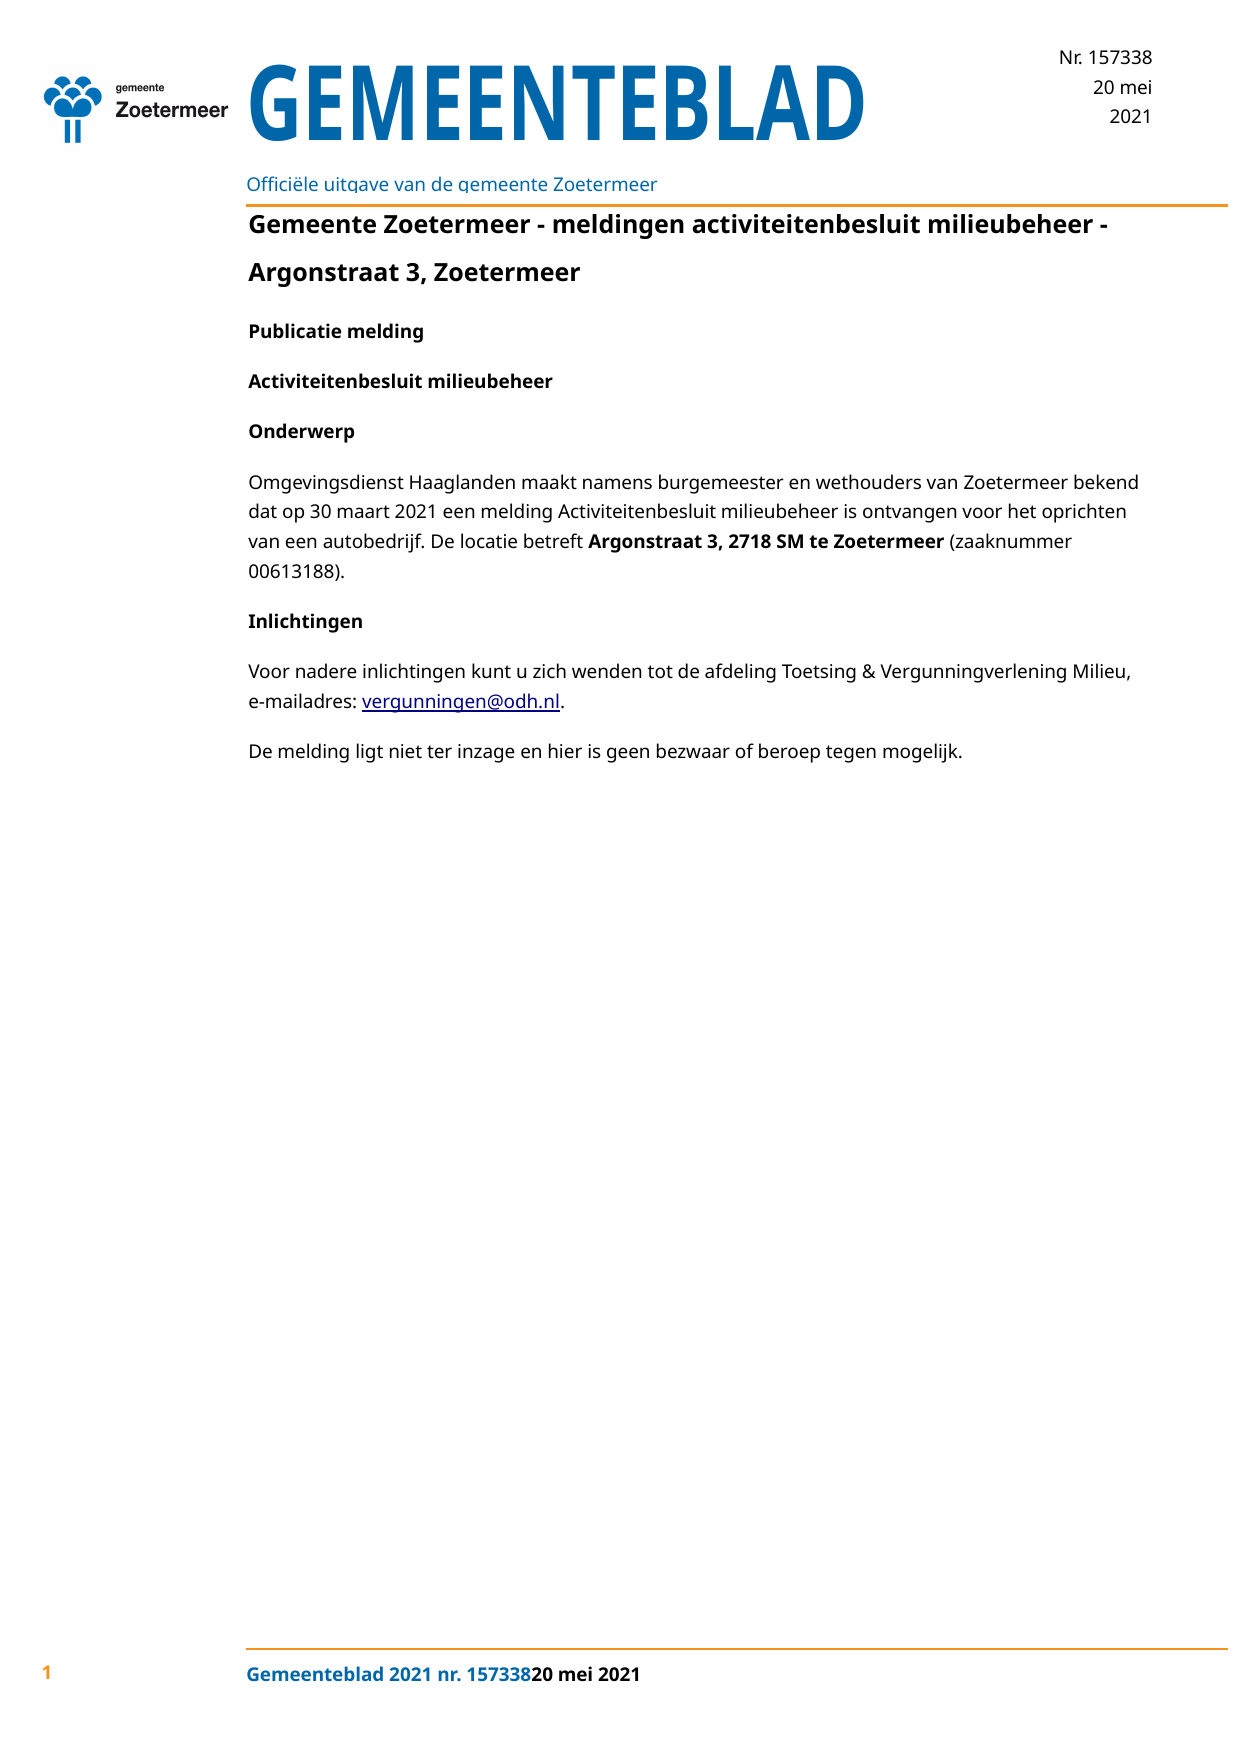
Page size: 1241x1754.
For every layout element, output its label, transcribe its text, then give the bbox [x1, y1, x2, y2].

text Publicatie melding [248, 318, 1152, 344]
text Omgevingsdienst Haaglanden maakt namens burgemeester en wethouders van Zoetermeer bekend dat op 30 maart 2021 een melding Activiteitenbesluit milieubeheer is ontvangen voor het oprichten van een autobedrijf. De locatie betreft Argonstraat 3, 2718 SM te Zoetermeer (zaaknummer 00613188). [248, 469, 1152, 584]
text Inlichtingen [248, 608, 1152, 634]
text De melding ligt niet ter inzage en hier is geen bezwaar of beroep tegen mogelijk. [248, 739, 1152, 764]
text Onderwerp [248, 419, 1152, 444]
text Gemeente Zoetermeer - meldingen activiteitenbesluit milieubeheer - Argonstraat 3, Zoetermeer [248, 207, 1152, 288]
text Voor nadere inlichtingen kunt u zich wenden tot de afdeling Toetsing & Vergunningverlening Milieu, e-mailadres: vergunningen@odh.nl. [248, 659, 1152, 714]
picture [41, 47, 231, 172]
text Activiteitenbesluit milieubeheer [248, 368, 1152, 394]
